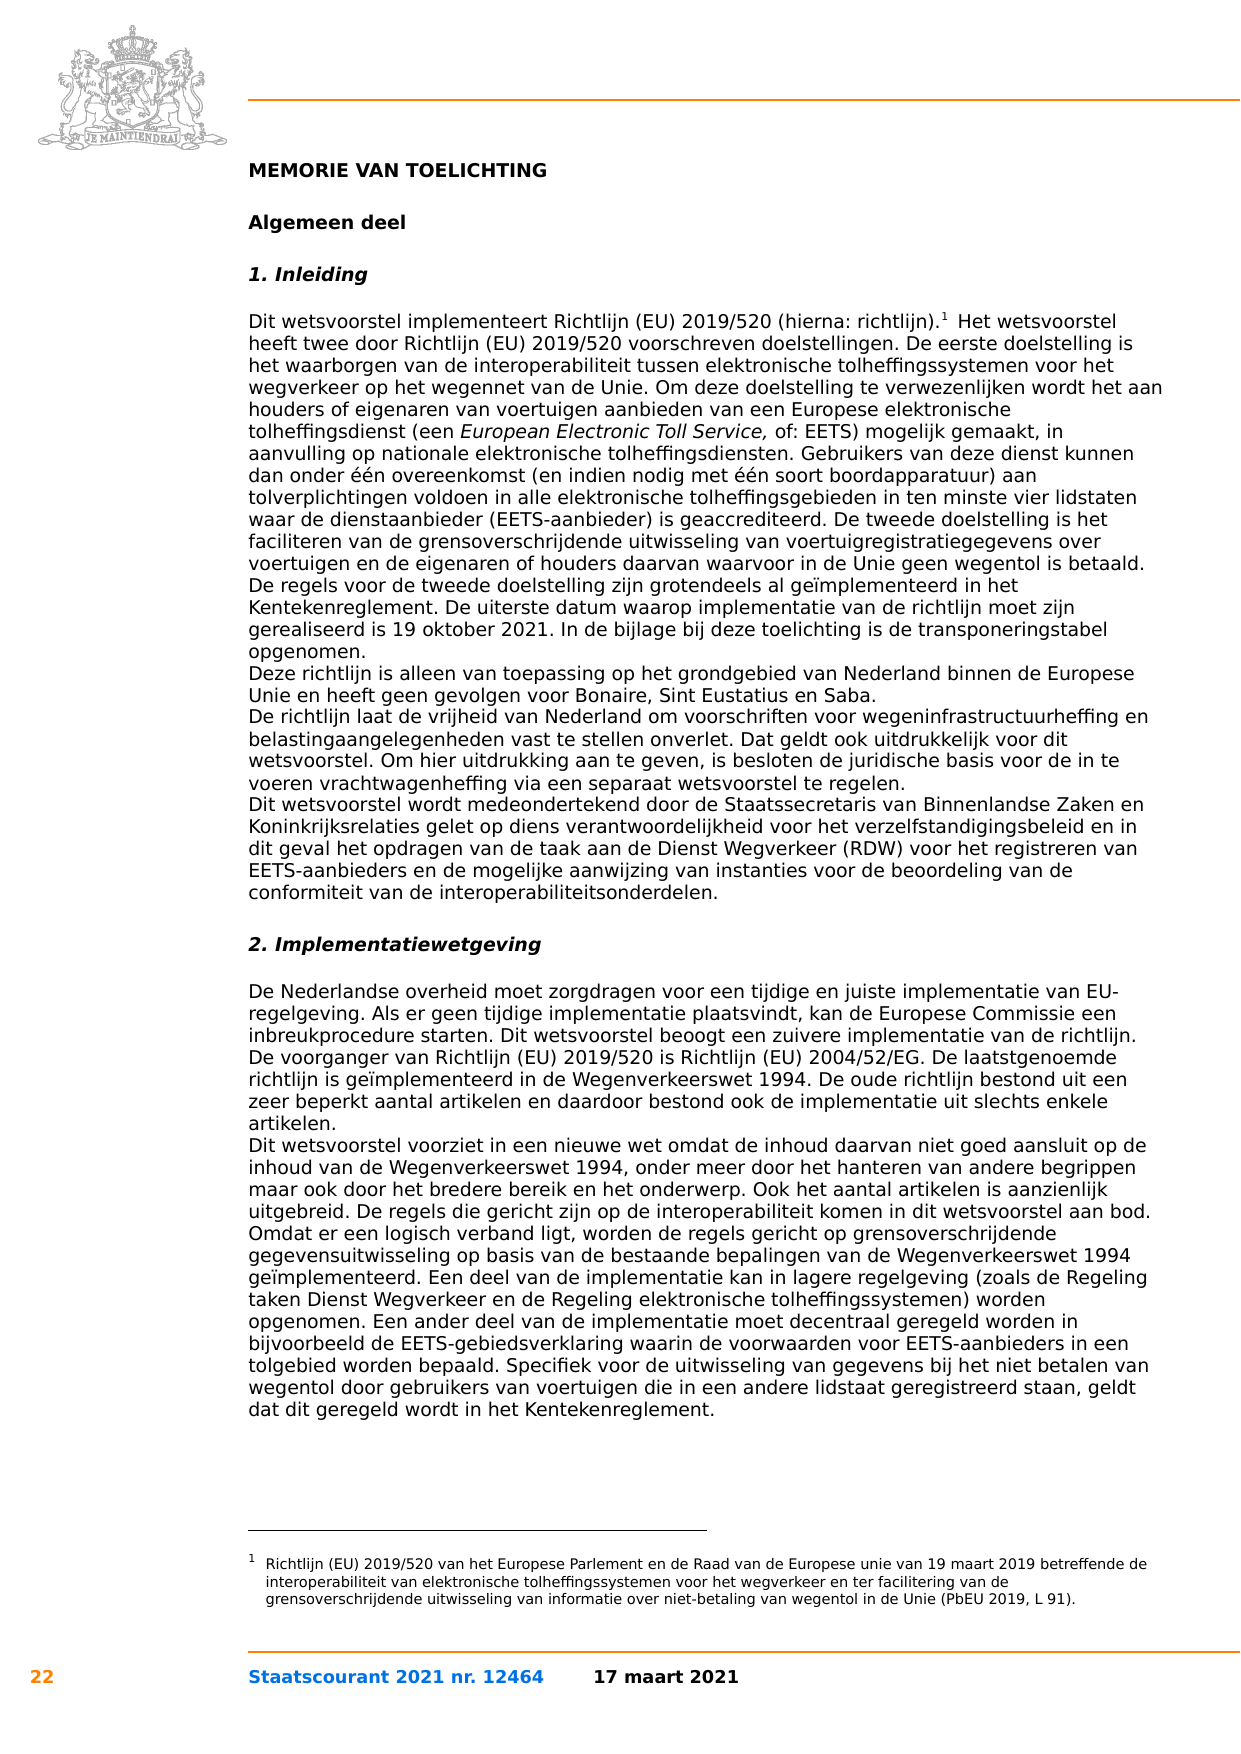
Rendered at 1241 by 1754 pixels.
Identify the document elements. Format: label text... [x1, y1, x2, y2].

text Dit wetsvoorstel voorziet in een nieuwe wet omdat de inhoud daarvan niet goed aansluit op de inhoud van de Wegenverkeerswet 1994, onder meer door het hanteren van andere begrippen maar ook door het bredere bereik en het onderwerp. Ook het aantal artikelen is aanzienlijk uitgebreid. De regels die gericht zijn op de interoperabiliteit komen in dit wetsvoorstel aan bod. Omdat er een logisch verband ligt, worden de regels gericht op grensoverschrijdende gegevensuitwisseling op basis van de bestaande bepalingen van de Wegenverkeerswet 1994 geïmplementeerd. Een deel van de implementatie kan in lagere regelgeving (zoals de Regeling taken Dienst Wegverkeer en de Regeling elektronische tolheffingssystemen) worden opgenomen. Een ander deel van de implementatie moet decentraal geregeld worden in bijvoorbeeld de EETS-gebiedsverklaring waarin de voorwaarden voor EETS-aanbieders in een tolgebied worden bepaald. Specifiek voor de uitwisseling van gegevens bij het niet betalen van wegentol door gebruikers van voertuigen die in een andere lidstaat geregistreerd staan, geldt dat dit geregeld wordt in het Kentekenreglement. [248, 1135, 1163, 1421]
subtitle 2. Implementatiewetgeving [248, 934, 1163, 956]
text De voorganger van Richtlijn (EU) 2019/520 is Richtlijn (EU) 2004/52/EG. De laatstgenoemde richtlijn is geïmplementeerd in de Wegenverkeerswet 1994. De oude richtlijn bestond uit een zeer beperkt aantal artikelen en daardoor bestond ook de implementatie uit slechts enkele artikelen. [248, 1047, 1163, 1135]
picture [38, 25, 227, 150]
subtitle 1. Inleiding [248, 264, 1163, 286]
text Richtlijn (EU) 2019/520 van het Europese Parlement en de Raad van de Europese unie van 19 maart 2019 betreffende de interoperabiliteit van elektronische tolheffingssystemen voor het wegverkeer en ter facilitering van de grensoverschrijdende uitwisseling van informatie over niet-betaling van wegentol in de Unie (PbEU 2019, L 91). [248, 1552, 1163, 1608]
text Dit wetsvoorstel implementeert Richtlijn (EU) 2019/520 (hierna: richtlijn). Het wetsvoorstel heeft twee door Richtlijn (EU) 2019/520 voorschreven doelstellingen. De eerste doelstelling is het waarborgen van de interoperabiliteit tussen elektronische tolheffingssystemen voor het wegverkeer op het wegennet van de Unie. Om deze doelstelling te verwezenlijken wordt het aan houders of eigenaren van voertuigen aanbieden van een Europese elektronische tolheffingsdienst (een European Electronic Toll Service, of: EETS) mogelijk gemaakt, in aanvulling op nationale elektronische tolheffingsdiensten. Gebruikers van deze dienst kunnen dan onder één overeenkomst (en indien nodig met één soort boordapparatuur) aan tolverplichtingen voldoen in alle elektronische tolheffingsgebieden in ten minste vier lidstaten waar de dienstaanbieder (EETS-aanbieder) is geaccrediteerd. De tweede doelstelling is het faciliteren van de grensoverschrijdende uitwisseling van voertuigregistratiegegevens over voertuigen en de eigenaren of houders daarvan waarvoor in de Unie geen wegentol is betaald. De regels voor de tweede doelstelling zijn grotendeels al geïmplementeerd in het Kentekenreglement. De uiterste datum waarop implementatie van de richtlijn moet zijn gerealiseerd is 19 oktober 2021. In de bijlage bij deze toelichting is de transponeringstabel opgenomen. [248, 311, 1163, 662]
text De richtlijn laat de vrijheid van Nederland om voorschriften voor wegeninfrastructuurheffing en belastingaangelegenheden vast te stellen onverlet. Dat geldt ook uitdrukkelijk voor dit wetsvoorstel. Om hier uitdrukking aan te geven, is besloten de juridische basis voor de in te voeren vrachtwagenheffing via een separaat wetsvoorstel te regelen. [248, 706, 1163, 794]
text Dit wetsvoorstel wordt medeondertekend door de Staatssecretaris van Binnenlandse Zaken en Koninkrijksrelaties gelet op diens verantwoordelijkheid voor het verzelfstandigingsbeleid en in dit geval het opdragen van de taak aan de Dienst Wegverkeer (RDW) voor het registreren van EETS-aanbieders en de mogelijke aanwijzing van instanties voor de beoordeling van de conformiteit van de interoperabiliteitsonderdelen. [248, 794, 1163, 904]
text Deze richtlijn is alleen van toepassing op het grondgebied van Nederland binnen de Europese Unie en heeft geen gevolgen voor Bonaire, Sint Eustatius en Saba. [248, 662, 1163, 706]
subtitle MEMORIE VAN TOELICHTING [248, 160, 1163, 182]
text De Nederlandse overheid moet zorgdragen voor een tijdige en juiste implementatie van EU-regelgeving. Als er geen tijdige implementatie plaatsvindt, kan de Europese Commissie een inbreukprocedure starten. Dit wetsvoorstel beoogt een zuivere implementatie van de richtlijn. [248, 981, 1163, 1047]
subtitle Algemeen deel [248, 212, 1163, 234]
